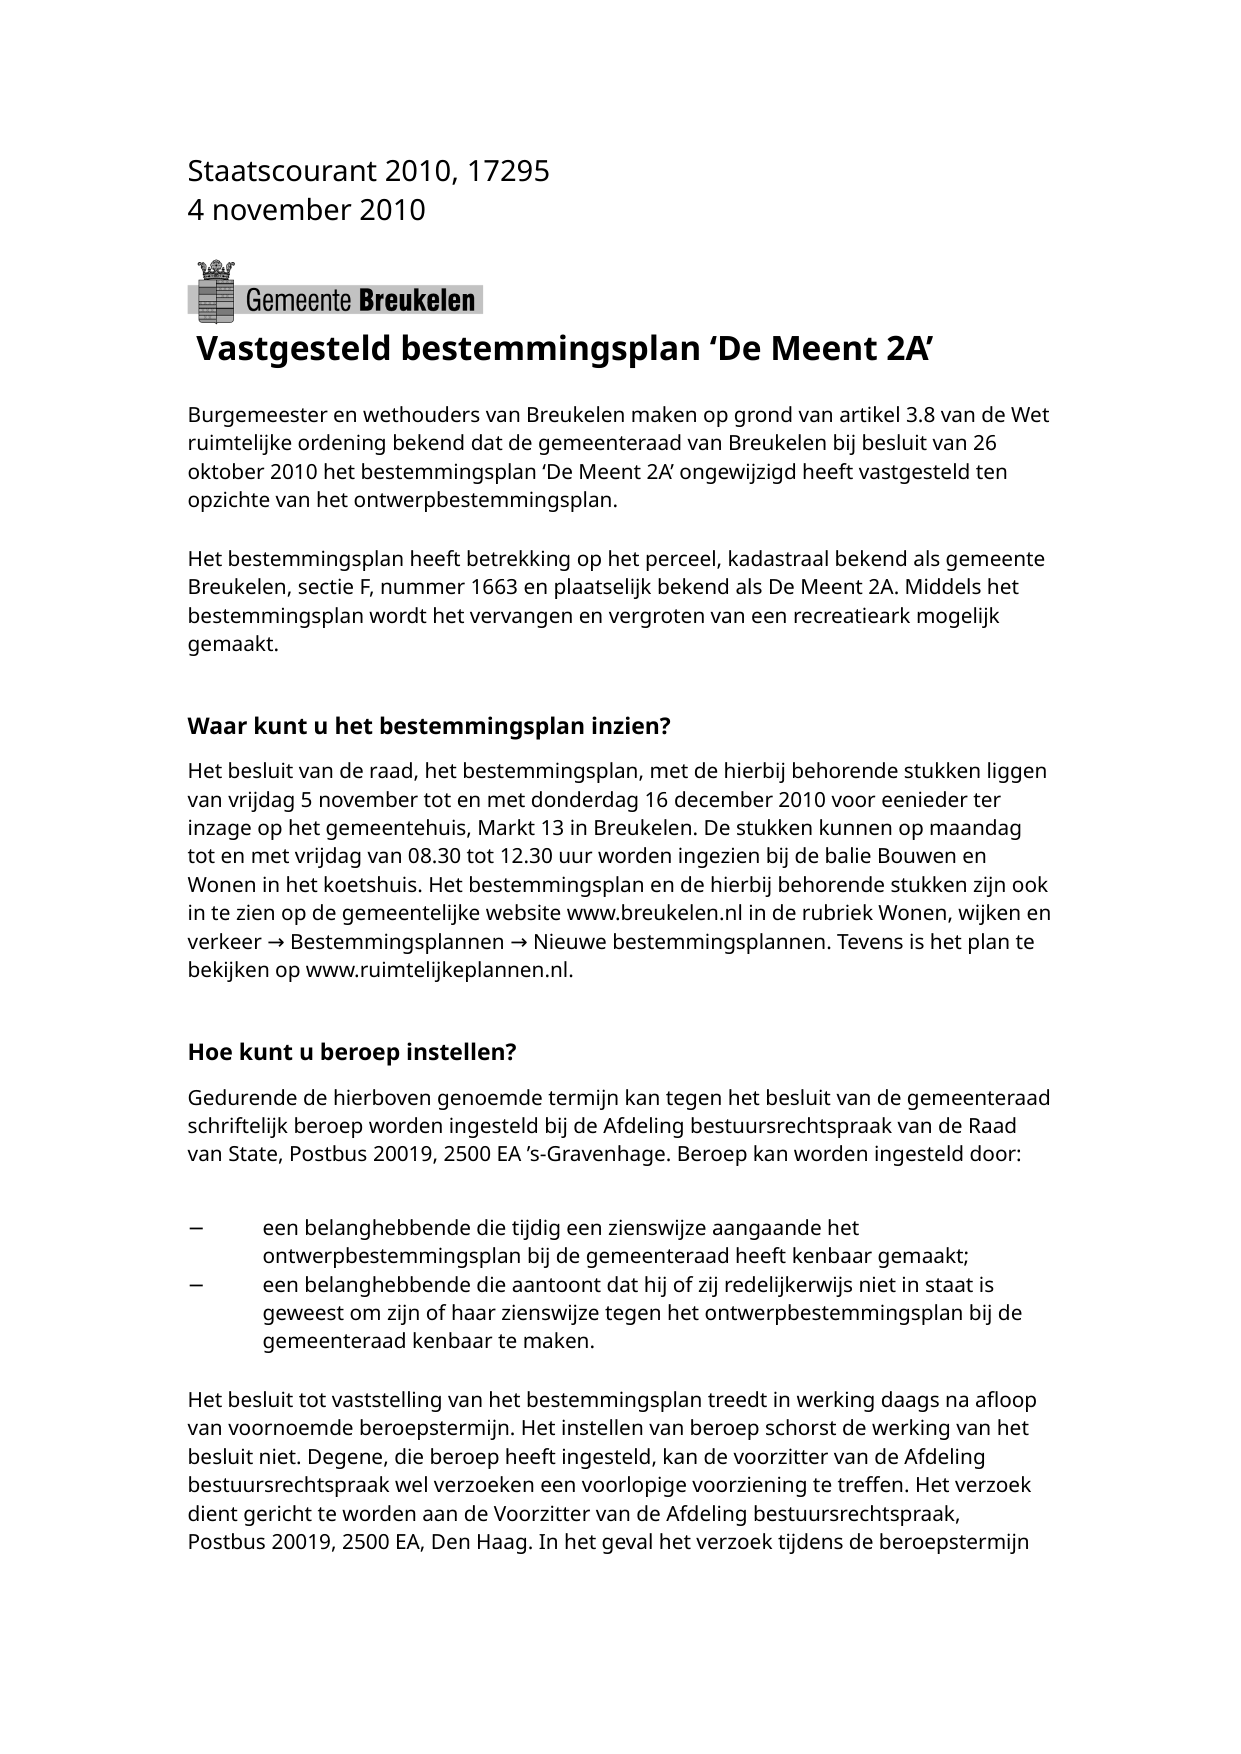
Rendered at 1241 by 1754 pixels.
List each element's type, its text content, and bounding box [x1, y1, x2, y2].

subtitle Hoe kunt u beroep instellen? [187, 1036, 1053, 1068]
text Staatscourant 2010, 17295 [187, 150, 1053, 190]
text Burgemeester en wethouders van Breukelen maken op grond van artikel 3.8 van de Wet ruimtelijke ordening bekend dat de gemeenteraad van Breukelen bij besluit van 26 oktober 2010 het bestemmingsplan ‘De Meent 2A’ ongewijzigd heeft vastgesteld ten opzichte van het ontwerpbestemmingsplan. [187, 400, 1053, 514]
text 4 november 2010 [187, 190, 1053, 229]
text Het bestemmingsplan heeft betrekking op het perceel, kadastraal bekend als gemeente Breukelen, sectie F, nummer 1663 en plaatselijk bekend als De Meent 2A. Middels het bestemmingsplan wordt het vervangen en vergroten van een recreatieark mogelijk gemaakt. [187, 544, 1053, 658]
list een belanghebbende die tijdig een zienswijze aangaande het ontwerpbestemmingsplan bij de gemeenteraad heeft kenbaar gemaakt; [187, 1213, 1053, 1270]
text Het besluit tot vaststelling van het bestemmingsplan treedt in werking daags na afloop van voornoemde beroepstermijn. Het instellen van beroep schorst de werking van het besluit niet. Degene, die beroep heeft ingesteld, kan de voorzitter van de Afdeling bestuursrechtspraak wel verzoeken een voorlopige voorziening te treffen. Het verzoek dient gericht te worden aan de Voorzitter van de Afdeling bestuursrechtspraak, Postbus 20019, 2500 EA, Den Haag. In het geval het verzoek tijdens de beroepstermijn [187, 1385, 1053, 1556]
picture [187, 258, 484, 325]
text Gedurende de hierboven genoemde termijn kan tegen het besluit van de gemeenteraad schriftelijk beroep worden ingesteld bij de Afdeling bestuursrechtspraak van de Raad van State, Postbus 20019, 2500 EA ’s-Gravenhage. Beroep kan worden ingesteld door: [187, 1083, 1053, 1168]
text Het besluit van de raad, het bestemmingsplan, met de hierbij behorende stukken liggen van vrijdag 5 november tot en met donderdag 16 december 2010 voor eenieder ter inzage op het gemeentehuis, Markt 13 in Breukelen. De stukken kunnen op maandag tot en met vrijdag van 08.30 tot 12.30 uur worden ingezien bij de balie Bouwen en Wonen in het koetshuis. Het bestemmingsplan en de hierbij behorende stukken zijn ook in te zien op de gemeentelijke website www.breukelen.nl in de rubriek Wonen, wijken en verkeer → Bestemmingsplannen → Nieuwe bestemmingsplannen. Tevens is het plan te bekijken op www.ruimtelijkeplannen.nl. [187, 756, 1053, 984]
list een belanghebbende die aantoont dat hij of zij redelijkerwijs niet in staat is geweest om zijn of haar zienswijze tegen het ontwerpbestemmingsplan bij de gemeenteraad kenbaar te maken. [187, 1270, 1053, 1355]
subtitle Vastgesteld bestemmingsplan ‘De Meent 2A’ [187, 271, 1053, 370]
subtitle Waar kunt u het bestemmingsplan inzien? [187, 710, 1053, 741]
